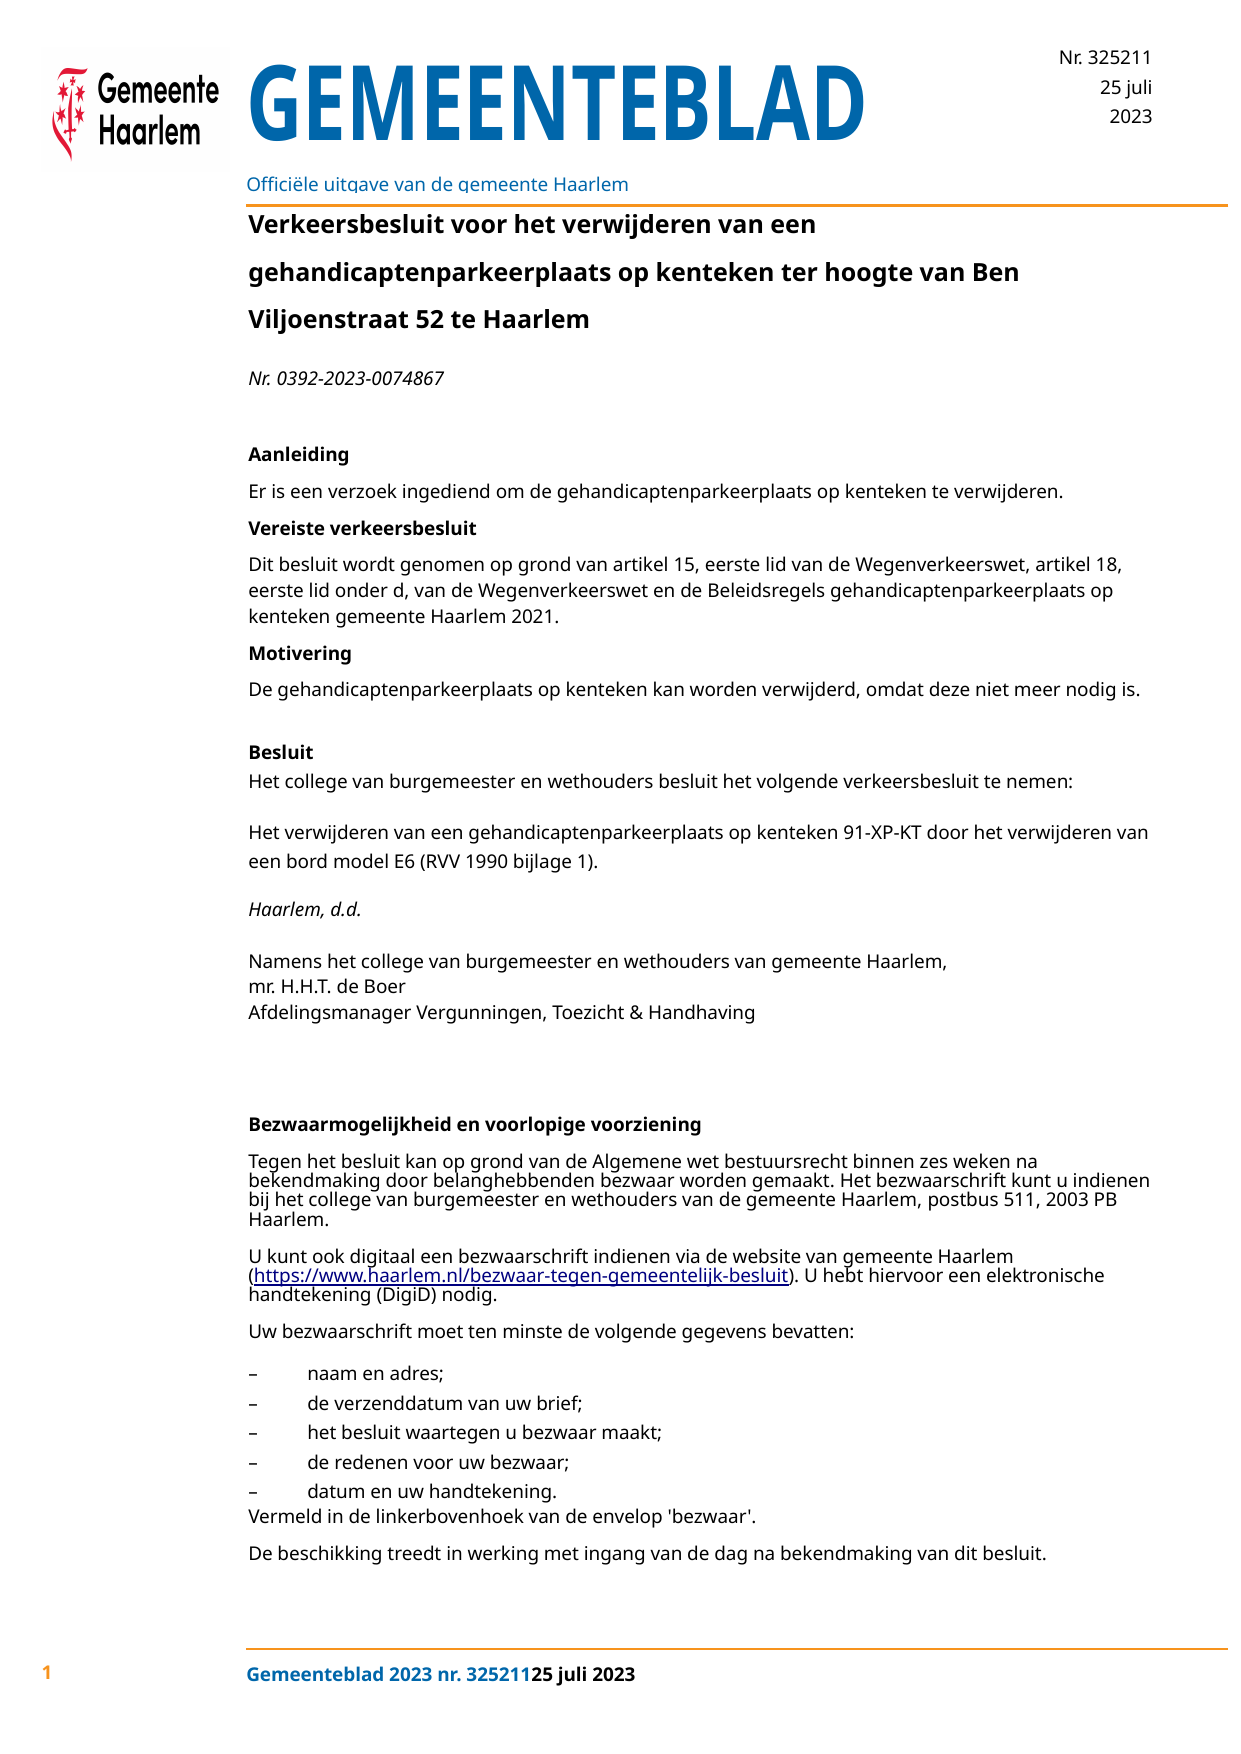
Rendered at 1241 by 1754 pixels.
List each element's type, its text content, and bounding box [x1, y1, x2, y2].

text Namens het college van burgemeester en wethouders van gemeente Haarlem, [248, 948, 1152, 974]
list datum en uw handtekening. [248, 1478, 1152, 1504]
text Aanleiding [248, 442, 1152, 467]
text Tegen het besluit kan op grond van de Algemene wet bestuursrecht binnen zes weken na bekendmaking door belanghebbenden bezwaar worden gemaakt. Het bezwaarschrift kunt u indienen bij het college van burgemeester en wethouders van de gemeente Haarlem, postbus 511, 2003 PB Haarlem. [248, 1153, 1152, 1230]
text Het verwijderen van een gehandicaptenparkeerplaats op kenteken 91-XP-KT door het verwijderen van een bord model E6 (RVV 1990 bijlage 1). [248, 819, 1152, 874]
text Vereiste verkeersbesluit [248, 515, 1152, 541]
text mr. H.H.T. de Boer [248, 974, 1152, 999]
text Vermeld in de linkerbovenhoek van de envelop 'bezwaar'. [248, 1508, 1152, 1527]
text Uw bezwaarschrift moet ten minste de volgende gegevens bevatten: [248, 1323, 1152, 1342]
text U kunt ook digitaal een bezwaarschrift indienen via de website van gemeente Haarlem (https://www.haarlem.nl/bezwaar-tegen-gemeentelijk-besluit). U hebt hiervoor een elektronische handtekening (DigiD) nodig. [248, 1248, 1152, 1306]
text Het college van burgemeester en wethouders besluit het volgende verkeersbesluit te nemen: [248, 769, 1152, 794]
text Haarlem, d.d. [248, 896, 1152, 922]
list het besluit waartegen u bezwaar maakt; [248, 1419, 1152, 1445]
picture [41, 47, 231, 172]
text De beschikking treedt in werking met ingang van de dag na bekendmaking van dit besluit. [248, 1545, 1152, 1564]
text Dit besluit wordt genomen op grond van artikel 15, eerste lid van de Wegenverkeerswet, artikel 18, eerste lid onder d, van de Wegenverkeerswet en de Beleidsregels gehandicaptenparkeerplaats op kenteken gemeente Haarlem 2021. [248, 552, 1152, 629]
text Er is een verzoek ingediend om de gehandicaptenparkeerplaats op kenteken te verwijderen. [248, 478, 1152, 504]
text Bezwaarmogelijkheid en voorlopige voorziening [248, 1116, 1152, 1135]
list de verzenddatum van uw brief; [248, 1390, 1152, 1416]
list de redenen voor uw bezwaar; [248, 1449, 1152, 1475]
text Nr. 0392-2023-0074867 [248, 366, 1152, 391]
text Verkeersbesluit voor het verwijderen van een gehandicaptenparkeerplaats op kenteken ter hoogte van Ben Viljoenstraat 52 te Haarlem [248, 207, 1152, 336]
text Besluit [248, 739, 1152, 765]
text De gehandicaptenparkeerplaats op kenteken kan worden verwijderd, omdat deze niet meer nodig is. [248, 676, 1152, 702]
text Afdelingsmanager Vergunningen, Toezicht & Handhaving [248, 999, 1152, 1025]
list naam en adres; [248, 1360, 1152, 1386]
text Motivering [248, 640, 1152, 665]
